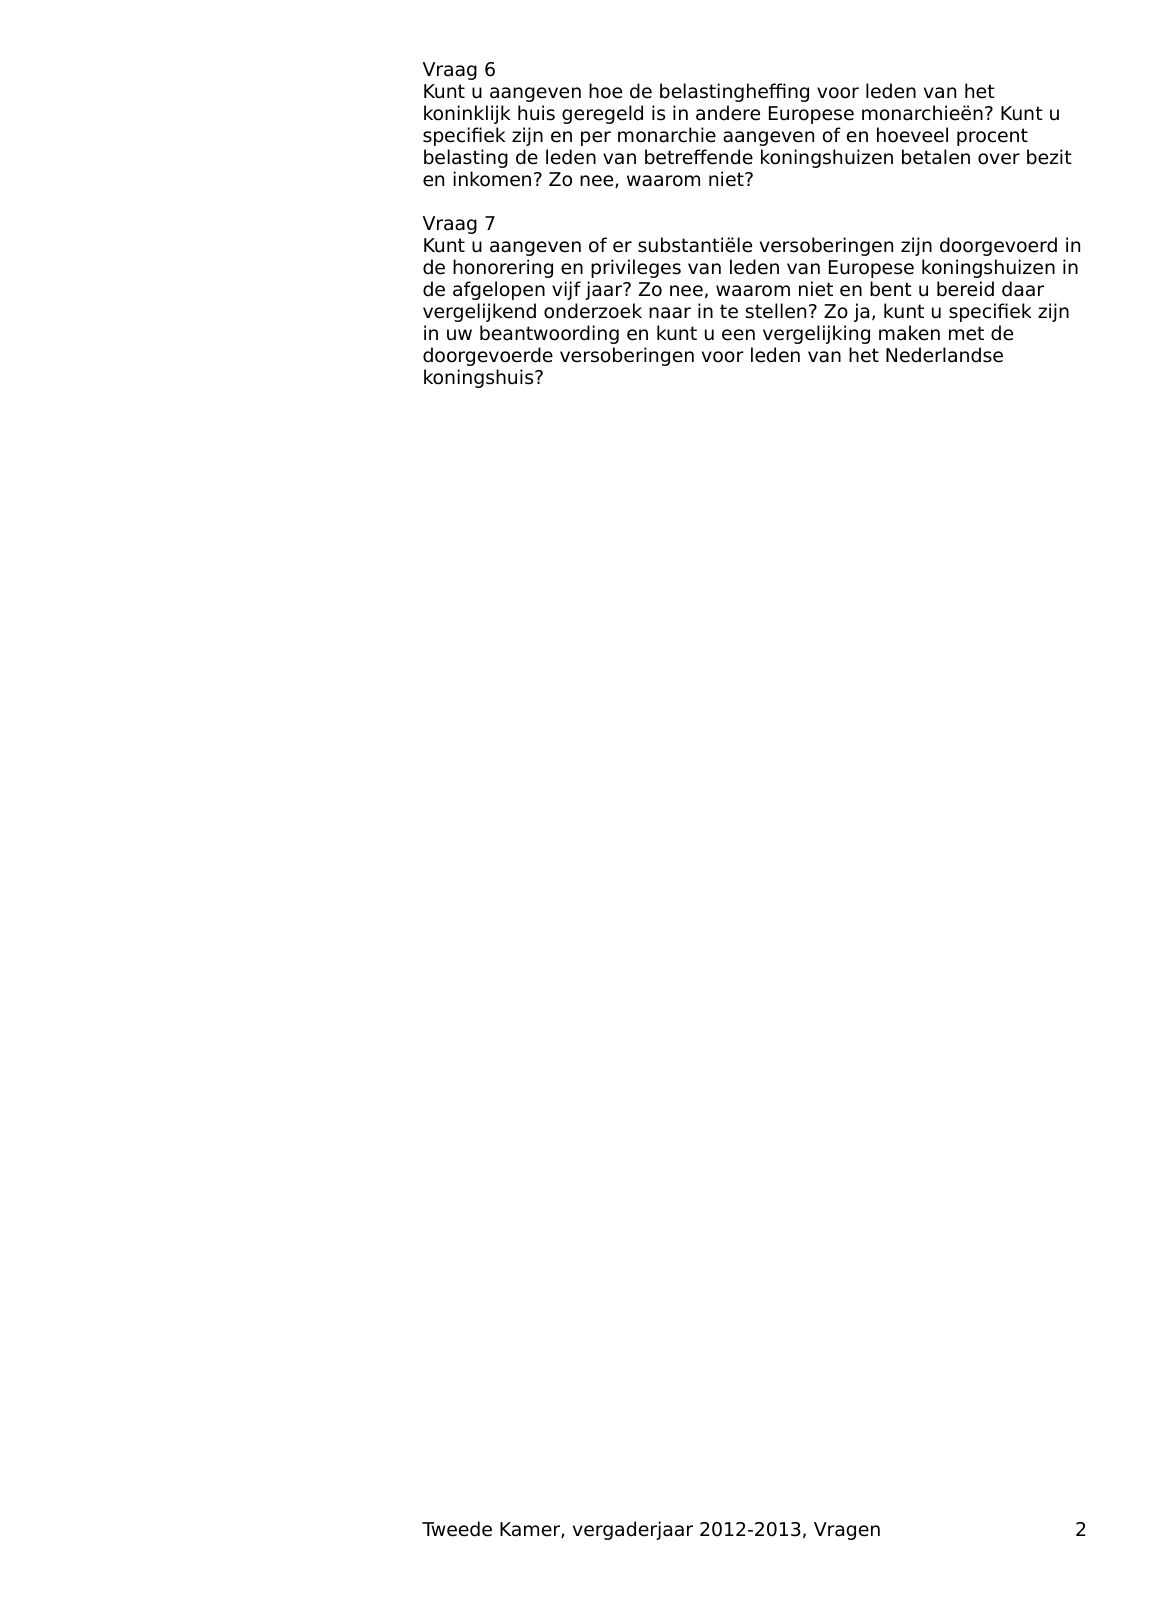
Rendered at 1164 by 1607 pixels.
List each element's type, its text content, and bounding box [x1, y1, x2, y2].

text Kunt u aangeven of er substantiële versoberingen zijn doorgevoerd in de honorering en privileges van leden van Europese koningshuizen in de afgelopen vijf jaar? Zo nee, waarom niet en bent u bereid daar vergelijkend onderzoek naar in te stellen? Zo ja, kunt u specifiek zijn in uw beantwoording en kunt u een vergelijking maken met de doorgevoerde versoberingen voor leden van het Nederlandse koningshuis? [422, 235, 1087, 389]
text Vraag 6 [422, 59, 1087, 81]
text Kunt u aangeven hoe de belastingheffing voor leden van het koninklijk huis geregeld is in andere Europese monarchieën? Kunt u specifiek zijn en per monarchie aangeven of en hoeveel procent belasting de leden van betreffende koningshuizen betalen over bezit en inkomen? Zo nee, waarom niet? [422, 81, 1087, 191]
text Vraag 7 [422, 213, 1087, 235]
